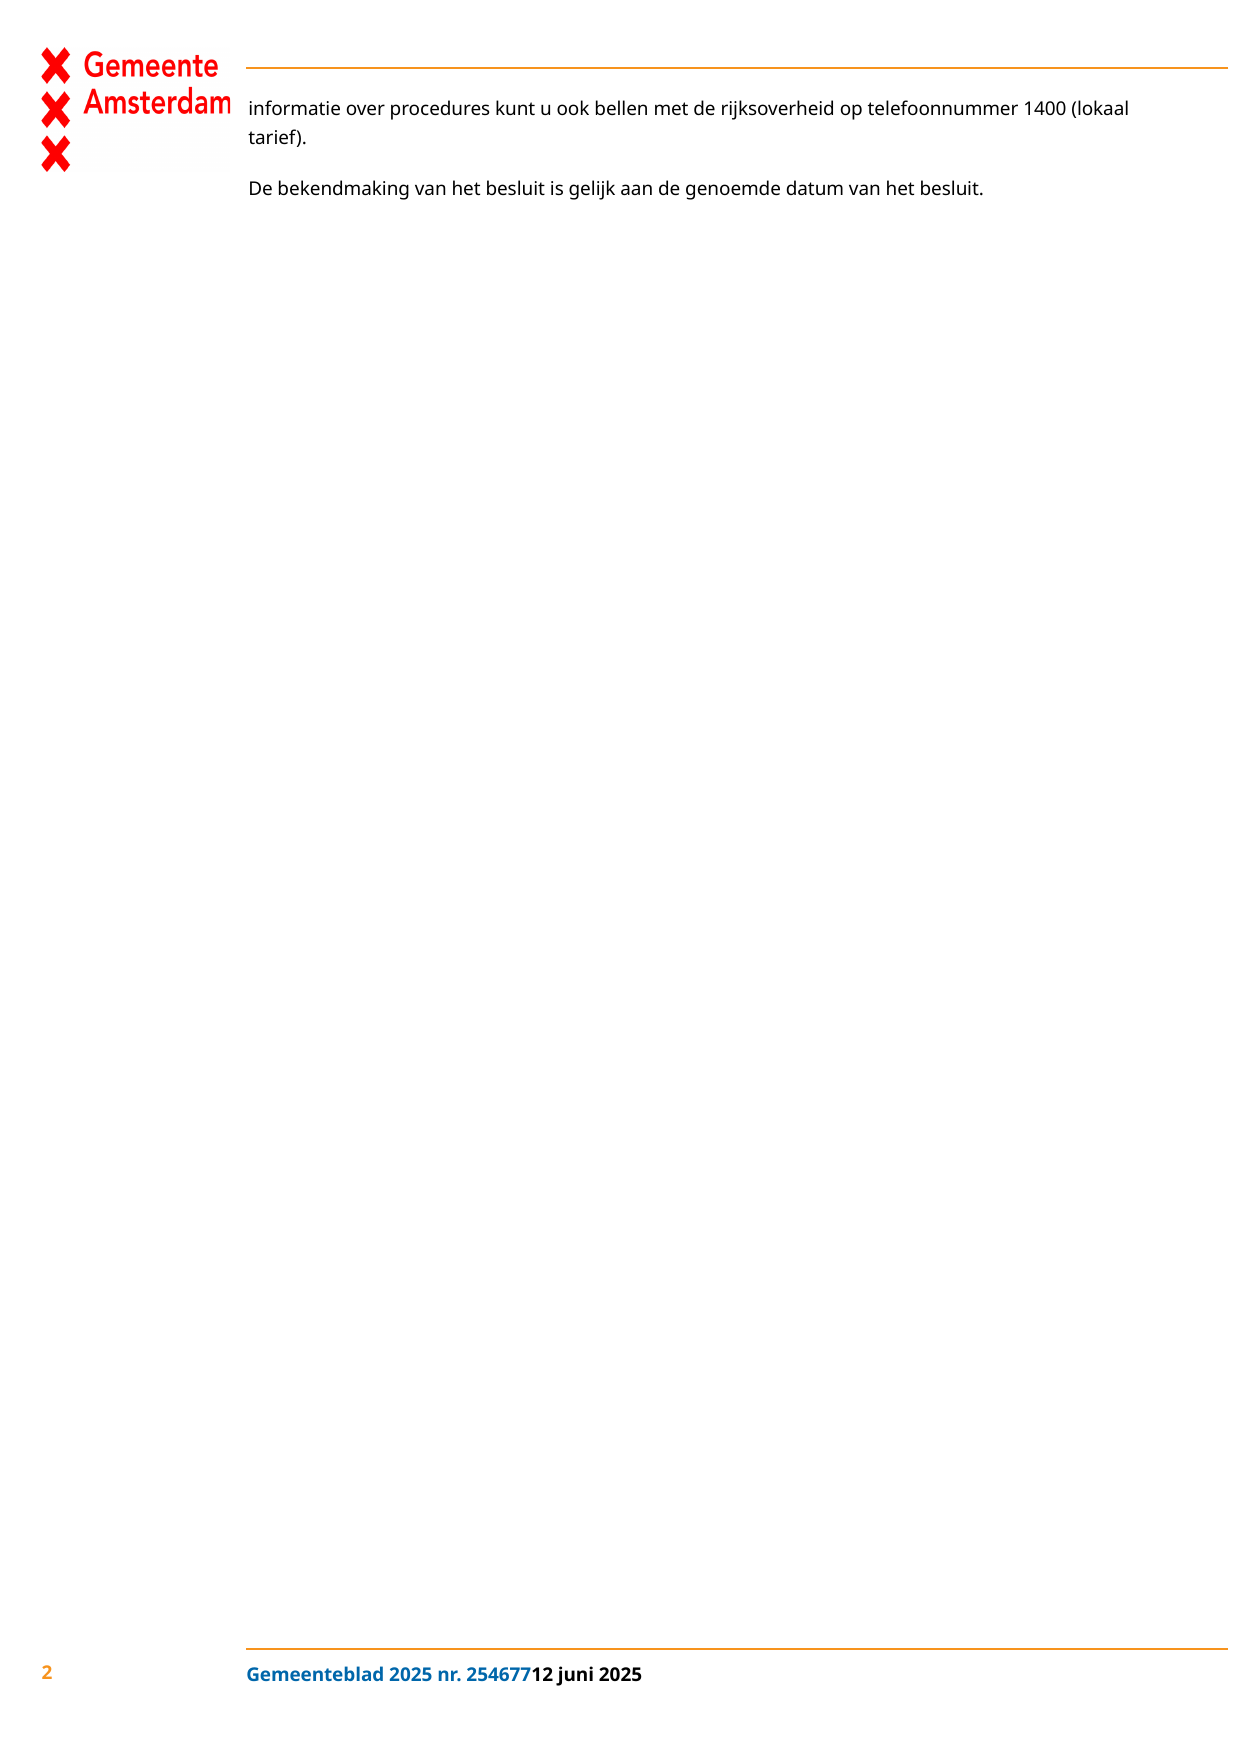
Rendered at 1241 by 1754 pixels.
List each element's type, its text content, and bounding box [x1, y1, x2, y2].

text De bekendmaking van het besluit is gelijk aan de genoemde datum van het besluit. [248, 175, 1152, 201]
text informatie over procedures kunt u ook bellen met de rijksoverheid op telefoonnummer 1400 (lokaal tarief). [248, 95, 1152, 150]
picture [41, 47, 231, 172]
